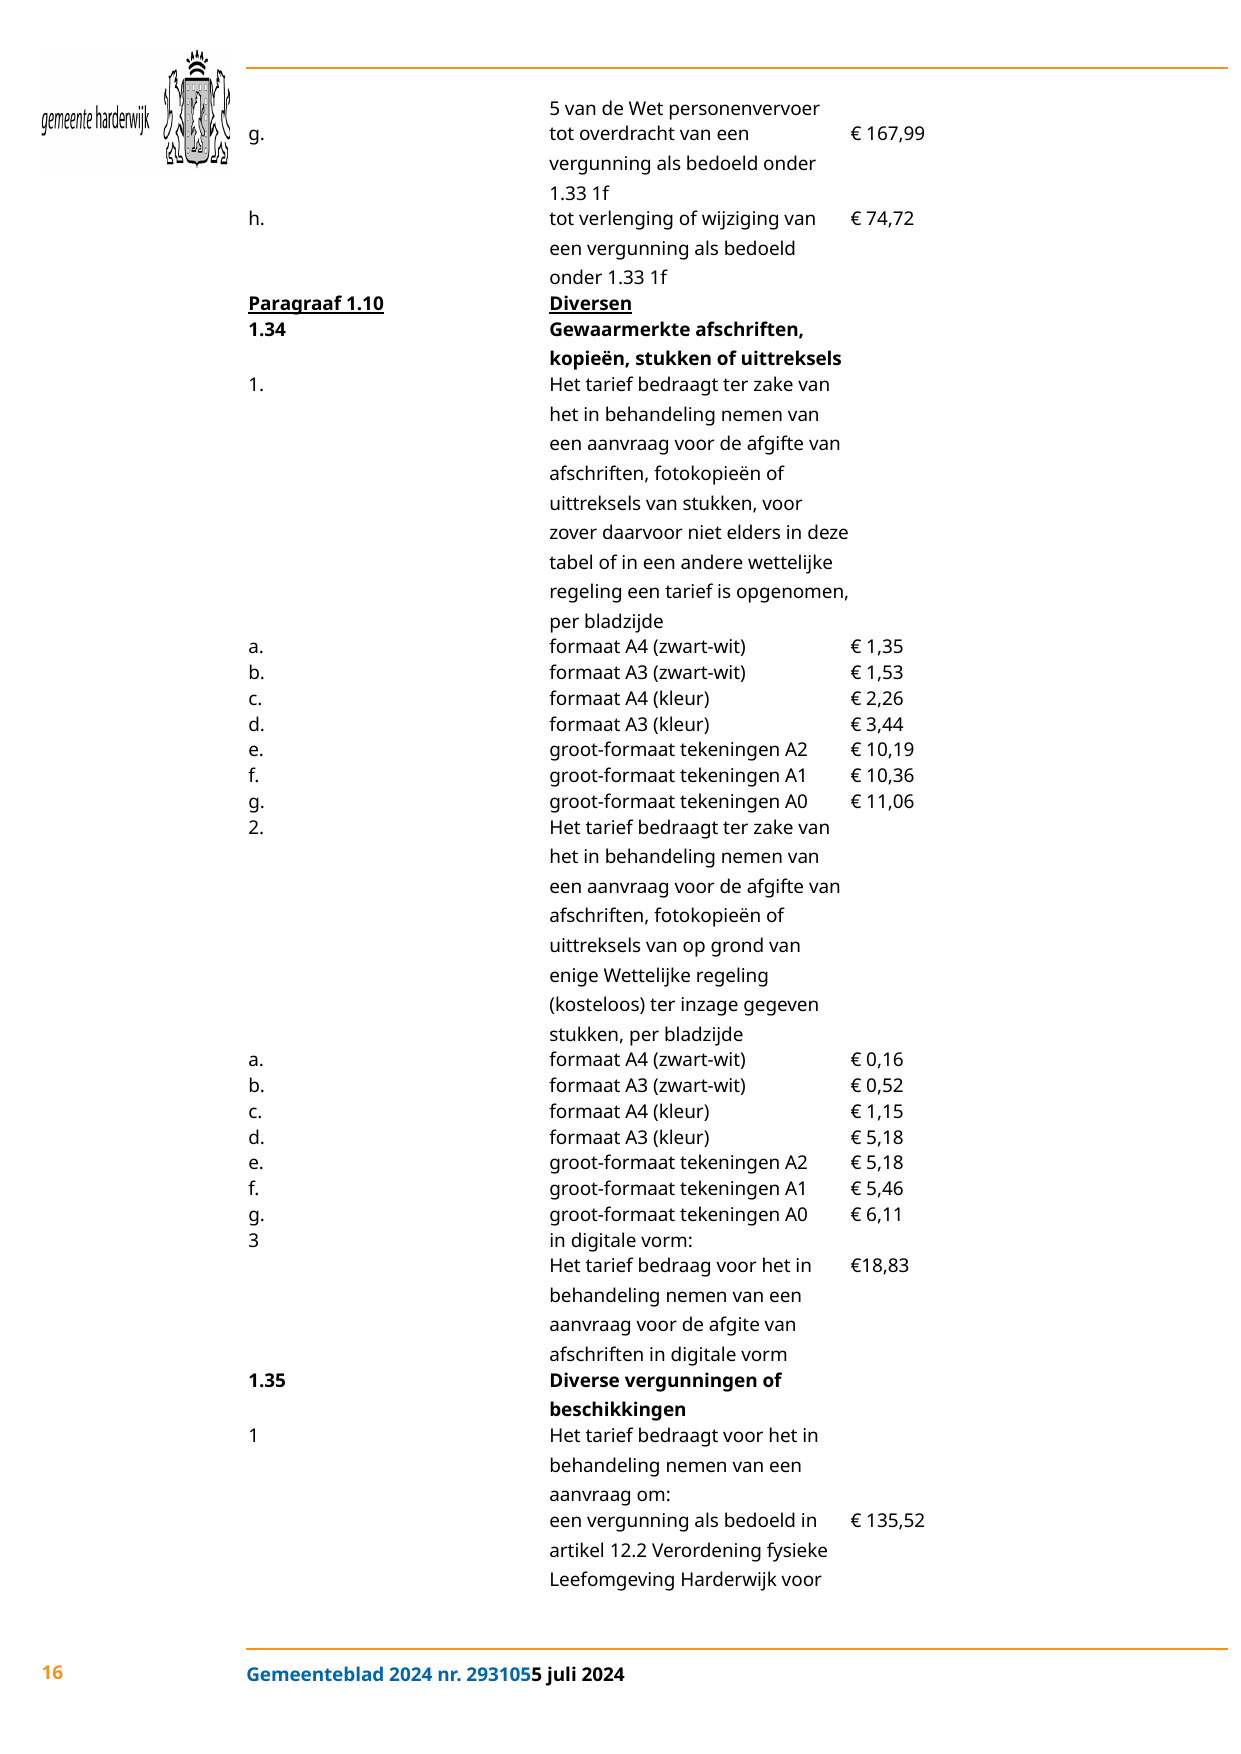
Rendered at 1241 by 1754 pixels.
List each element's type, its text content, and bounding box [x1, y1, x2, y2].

table_cell Het tarief bedraagt ter zake van het in behandeling nemen van een aanvraag voor de afgifte van afschriften, fotokopieën of uittreksels van stukken, voor zover daarvoor niet elders in deze tabel of in een andere wettelijke regeling een tarief is opgenomen, per bladzijde [549, 371, 850, 634]
table_cell [850, 1422, 1152, 1507]
table_cell formaat A4 (kleur) [549, 685, 850, 711]
table_cell formaat A4 (zwart-wit) [549, 1047, 850, 1072]
table_cell groot-formaat tekeningen A2 [549, 737, 850, 762]
table_cell groot-formaat tekeningen A0 [549, 788, 850, 814]
table_cell 5 van de Wet personenvervoer [549, 95, 850, 121]
table_cell [248, 1253, 549, 1367]
table_cell formaat A3 (zwart-wit) [549, 660, 850, 685]
table_cell Paragraaf 1.10 [248, 290, 549, 316]
table_cell f. [248, 1175, 549, 1201]
table_cell € 3,44 [850, 711, 1152, 737]
table_cell € 11,06 [850, 788, 1152, 814]
table_cell formaat A3 (kleur) [549, 711, 850, 737]
table_cell g. [248, 788, 549, 814]
table_cell € 2,26 [850, 685, 1152, 711]
table_cell € 0,52 [850, 1073, 1152, 1098]
table_cell € 1,53 [850, 660, 1152, 685]
table_cell groot-formaat tekeningen A2 [549, 1150, 850, 1175]
table_cell Het tarief bedraagt ter zake van het in behandeling nemen van een aanvraag voor de afgifte van afschriften, fotokopieën of uittreksels van op grond van enige Wettelijke regeling (kosteloos) ter inzage gegeven stukken, per bladzijde [549, 814, 850, 1047]
table_cell € 10,19 [850, 737, 1152, 762]
table_cell [248, 1507, 549, 1592]
table_cell d. [248, 711, 549, 737]
table_cell groot-formaat tekeningen A1 [549, 1175, 850, 1201]
table_cell € 5,18 [850, 1150, 1152, 1175]
table_cell groot-formaat tekeningen A0 [549, 1201, 850, 1227]
table_cell Het tarief bedraagt voor het in behandeling nemen van een aanvraag om: [549, 1422, 850, 1507]
table_cell [850, 371, 1152, 634]
table_cell Diverse vergunningen of beschikkingen [549, 1367, 850, 1422]
table_cell b. [248, 660, 549, 685]
table_cell tot overdracht van een vergunning als bedoeld onder 1.33 1f [549, 121, 850, 205]
table_cell 1.35 [248, 1367, 549, 1422]
table_cell 3 [248, 1227, 549, 1252]
table_cell [248, 95, 549, 121]
table_cell f. [248, 763, 549, 788]
table_cell 1. [248, 371, 549, 634]
table_cell d. [248, 1124, 549, 1149]
table_cell €18,83 [850, 1253, 1152, 1367]
table_cell € 135,52 [850, 1507, 1152, 1592]
table_cell € 6,11 [850, 1201, 1152, 1227]
table_cell € 5,18 [850, 1124, 1152, 1149]
table_cell formaat A4 (kleur) [549, 1098, 850, 1124]
table_cell 2. [248, 814, 549, 1047]
table_cell tot verlenging of wijziging van een vergunning als bedoeld onder 1.33 1f [549, 205, 850, 290]
table_cell h. [248, 205, 549, 290]
table_cell formaat A4 (zwart-wit) [549, 634, 850, 659]
table_cell € 1,15 [850, 1098, 1152, 1124]
table_cell € 74,72 [850, 205, 1152, 290]
table_cell formaat A3 (kleur) [549, 1124, 850, 1149]
table_cell a. [248, 1047, 549, 1072]
picture [41, 47, 231, 172]
table_cell in digitale vorm: [549, 1227, 850, 1252]
table_cell e. [248, 1150, 549, 1175]
table_cell een vergunning als bedoeld in artikel 12.2 Verordening fysieke Leefomgeving Harderwijk voor [549, 1507, 850, 1592]
table_cell [850, 316, 1152, 371]
table_cell € 10,36 [850, 763, 1152, 788]
table_cell [850, 290, 1152, 316]
table_cell [850, 814, 1152, 1047]
table_cell [850, 1227, 1152, 1252]
table_cell [850, 95, 1152, 121]
table_cell c. [248, 685, 549, 711]
table_cell g. [248, 121, 549, 205]
table_cell e. [248, 737, 549, 762]
table_cell € 0,16 [850, 1047, 1152, 1072]
table_cell a. [248, 634, 549, 659]
table_cell groot-formaat tekeningen A1 [549, 763, 850, 788]
table_cell Het tarief bedraag voor het in behandeling nemen van een aanvraag voor de afgite van afschriften in digitale vorm [549, 1253, 850, 1367]
table_cell € 5,46 [850, 1175, 1152, 1201]
table_cell b. [248, 1073, 549, 1098]
table_cell 1.34 [248, 316, 549, 371]
table_cell 1 [248, 1422, 549, 1507]
table_cell g. [248, 1201, 549, 1227]
table_cell € 167,99 [850, 121, 1152, 205]
table_cell Diversen [549, 290, 850, 316]
table_cell c. [248, 1098, 549, 1124]
table_cell formaat A3 (zwart-wit) [549, 1073, 850, 1098]
table_cell [850, 1367, 1152, 1422]
table_cell € 1,35 [850, 634, 1152, 659]
table_cell Gewaarmerkte afschriften, kopieën, stukken of uittreksels [549, 316, 850, 371]
